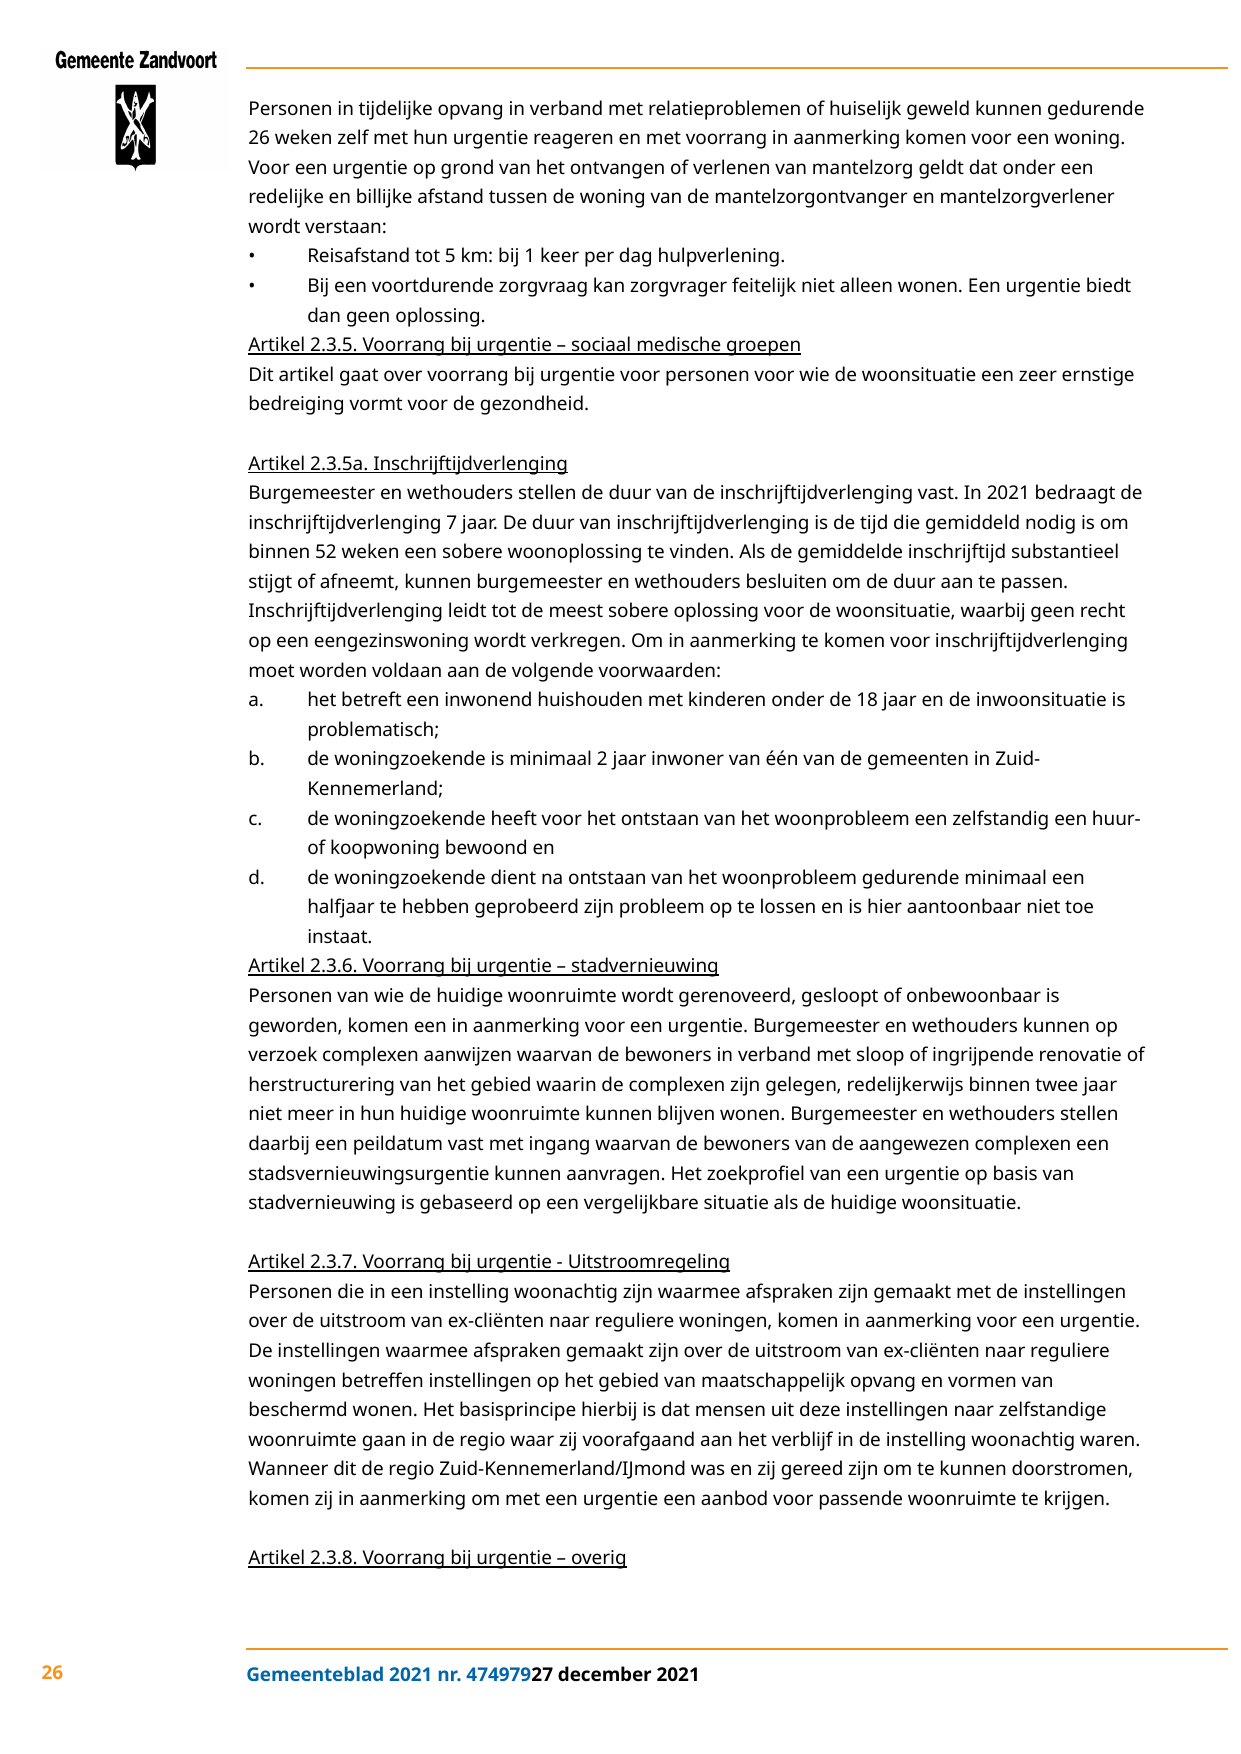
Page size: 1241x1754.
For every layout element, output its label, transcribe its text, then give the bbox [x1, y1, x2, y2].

text Burgemeester en wethouders stellen de duur van de inschrijftijdverlenging vast. In 2021 bedraagt de inschrijftijdverlenging 7 jaar. De duur van inschrijftijdverlenging is de tijd die gemiddeld nodig is om binnen 52 weken een sobere woonoplossing te vinden. Als de gemiddelde inschrijftijd substantieel stijgt of afneemt, kunnen burgemeester en wethouders besluiten om de duur aan te passen. [248, 479, 1152, 594]
text Inschrijftijdverlenging leidt tot de meest sobere oplossing voor de woonsituatie, waarbij geen recht op een eengezinswoning wordt verkregen. Om in aanmerking te komen voor inschrijftijdverlenging moet worden voldaan aan de volgende voorwaarden: [248, 598, 1152, 683]
text Personen in tijdelijke opvang in verband met relatieproblemen of huiselijk geweld kunnen gedurende 26 weken zelf met hun urgentie reageren en met voorrang in aanmerking komen voor een woning. [248, 95, 1152, 150]
text Personen van wie de huidige woonruimte wordt gerenoveerd, gesloopt of onbewoonbaar is geworden, komen een in aanmerking voor een urgentie. Burgemeester en wethouders kunnen op verzoek complexen aanwijzen waarvan de bewoners in verband met sloop of ingrijpende renovatie of herstructurering van het gebied waarin de complexen zijn gelegen, redelijkerwijs binnen twee jaar niet meer in hun huidige woonruimte kunnen blijven wonen. Burgemeester en wethouders stellen daarbij een peildatum vast met ingang waarvan de bewoners van de aangewezen complexen een stadsvernieuwingsurgentie kunnen aanvragen. Het zoekprofiel van een urgentie op basis van stadvernieuwing is gebaseerd op een vergelijkbare situatie als de huidige woonsituatie. [248, 982, 1152, 1215]
text Personen die in een instelling woonachtig zijn waarmee afspraken zijn gemaakt met de instellingen over de uitstroom van ex-cliënten naar reguliere woningen, komen in aanmerking voor een urgentie. [248, 1278, 1152, 1333]
text Dit artikel gaat over voorrang bij urgentie voor personen voor wie de woonsituatie een zeer ernstige bedreiging vormt voor de gezondheid. [248, 361, 1152, 416]
text Artikel 2.3.5a. Inschrijftijdverlenging [248, 450, 1152, 476]
text De instellingen waarmee afspraken gemaakt zijn over de uitstroom van ex-cliënten naar reguliere woningen betreffen instellingen op het gebied van maatschappelijk opvang en vormen van beschermd wonen. Het basisprincipe hierbij is dat mensen uit deze instellingen naar zelfstandige woonruimte gaan in de regio waar zij voorafgaand aan het verblijf in de instelling woonachtig waren. Wanneer dit de regio Zuid-Kennemerland/IJmond was en zij gereed zijn om te kunnen doorstromen, komen zij in aanmerking om met een urgentie een aanbod voor passende woonruimte te krijgen. [248, 1337, 1152, 1511]
text Artikel 2.3.8. Voorrang bij urgentie – overig [248, 1544, 1152, 1570]
text Artikel 2.3.6. Voorrang bij urgentie – stadvernieuwing [248, 953, 1152, 978]
text Artikel 2.3.5. Voorrang bij urgentie – sociaal medische groepen [248, 331, 1152, 357]
list Reisafstand tot 5 km: bij 1 keer per dag hulpverlening. [248, 243, 1152, 268]
list het betreft een inwonend huishouden met kinderen onder de 18 jaar en de inwoonsituatie is problematisch; [248, 686, 1152, 742]
list Bij een voortdurende zorgvraag kan zorgvrager feitelijk niet alleen wonen. Een urgentie biedt dan geen oplossing. [248, 272, 1152, 328]
list de woningzoekende dient na ontstaan van het woonprobleem gedurende minimaal een halfjaar te hebben geprobeerd zijn probleem op te lossen en is hier aantoonbaar niet toe instaat. [248, 864, 1152, 949]
list de woningzoekende heeft voor het ontstaan van het woonprobleem een zelfstandig een huur- of koopwoning bewoond en [248, 805, 1152, 860]
text Voor een urgentie op grond van het ontvangen of verlenen van mantelzorg geldt dat onder een redelijke en billijke afstand tussen de woning van de mantelzorgontvanger en mantelzorgverlener wordt verstaan: [248, 154, 1152, 239]
list de woningzoekende is minimaal 2 jaar inwoner van één van de gemeenten in Zuid-Kennemerland; [248, 746, 1152, 801]
text Artikel 2.3.7. Voorrang bij urgentie - Uitstroomregeling [248, 1248, 1152, 1274]
picture [41, 47, 231, 172]
